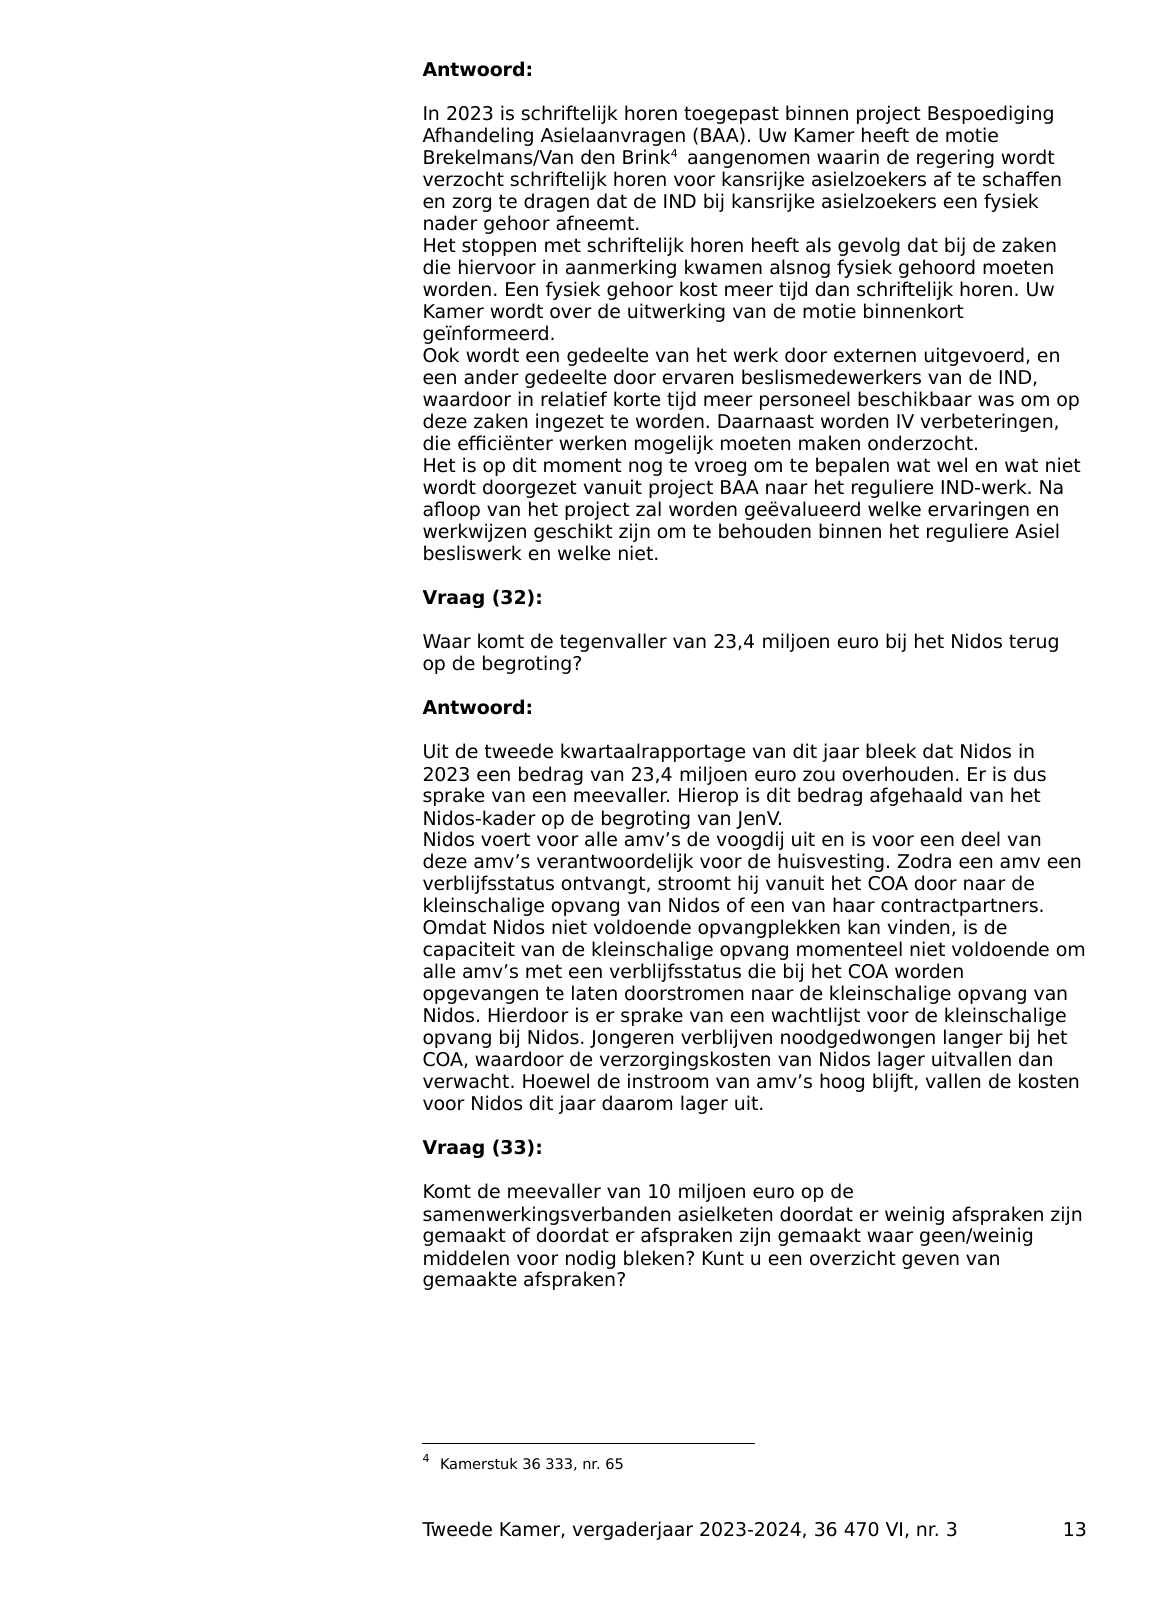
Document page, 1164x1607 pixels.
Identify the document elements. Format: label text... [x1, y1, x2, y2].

text Komt de meevaller van 10 miljoen euro op de samenwerkingsverbanden asielketen doordat er weinig afspraken zijn gemaakt of doordat er afspraken zijn gemaakt waar geen/weinig middelen voor nodig bleken? Kunt u een overzicht geven van gemaakte afspraken? [422, 1181, 1087, 1291]
text Omdat Nidos niet voldoende opvangplekken kan vinden, is de capaciteit van de kleinschalige opvang momenteel niet voldoende om alle amv’s met een verblijfsstatus die bij het COA worden opgevangen te laten doorstromen naar de kleinschalige opvang van Nidos. Hierdoor is er sprake van een wachtlijst voor de kleinschalige opvang bij Nidos. Jongeren verblijven noodgedwongen langer bij het COA, waardoor de verzorgingskosten van Nidos lager uitvallen dan verwacht. Hoewel de instroom van amv’s hoog blijft, vallen de kosten voor Nidos dit jaar daarom lager uit. [422, 917, 1087, 1115]
text Het stoppen met schriftelijk horen heeft als gevolg dat bij de zaken die hiervoor in aanmerking kwamen alsnog fysiek gehoord moeten worden. Een fysiek gehoor kost meer tijd dan schriftelijk horen. Uw Kamer wordt over de uitwerking van de motie binnenkort geïnformeerd. [422, 235, 1087, 345]
text Ook wordt een gedeelte van het werk door externen uitgevoerd, en een ander gedeelte door ervaren beslismedewerkers van de IND, waardoor in relatief korte tijd meer personeel beschikbaar was om op deze zaken ingezet te worden. Daarnaast worden IV verbeteringen, die efficiënter werken mogelijk moeten maken onderzocht. [422, 345, 1087, 455]
text Het is op dit moment nog te vroeg om te bepalen wat wel en wat niet wordt doorgezet vanuit project BAA naar het reguliere IND-werk. Na afloop van het project zal worden geëvalueerd welke ervaringen en werkwijzen geschikt zijn om te behouden binnen het reguliere Asiel besliswerk en welke niet. [422, 455, 1087, 565]
subtitle Antwoord: [422, 59, 1087, 81]
text Uit de tweede kwartaalrapportage van dit jaar bleek dat Nidos in 2023 een bedrag van 23,4 miljoen euro zou overhouden. Er is dus sprake van een meevaller. Hierop is dit bedrag afgehaald van het Nidos-kader op de begroting van JenV. [422, 741, 1087, 829]
text Nidos voert voor alle amv’s de voogdij uit en is voor een deel van deze amv’s verantwoordelijk voor de huisvesting. Zodra een amv een verblijfsstatus ontvangt, stroomt hij vanuit het COA door naar de kleinschalige opvang van Nidos of een van haar contractpartners. [422, 829, 1087, 917]
subtitle Vraag (32): [422, 587, 1087, 609]
text Waar komt de tegenvaller van 23,4 miljoen euro bij het Nidos terug op de begroting? [422, 631, 1087, 675]
text Kamerstuk 36 333, nr. 65 [422, 1452, 1087, 1474]
text In 2023 is schriftelijk horen toegepast binnen project Bespoediging Afhandeling Asielaanvragen (BAA). Uw Kamer heeft de motie Brekelmans/Van den Brink aangenomen waarin de regering wordt verzocht schriftelijk horen voor kansrijke asielzoekers af te schaffen en zorg te dragen dat de IND bij kansrijke asielzoekers een fysiek nader gehoor afneemt. [422, 103, 1087, 235]
subtitle Vraag (33): [422, 1137, 1087, 1159]
subtitle Antwoord: [422, 697, 1087, 719]
